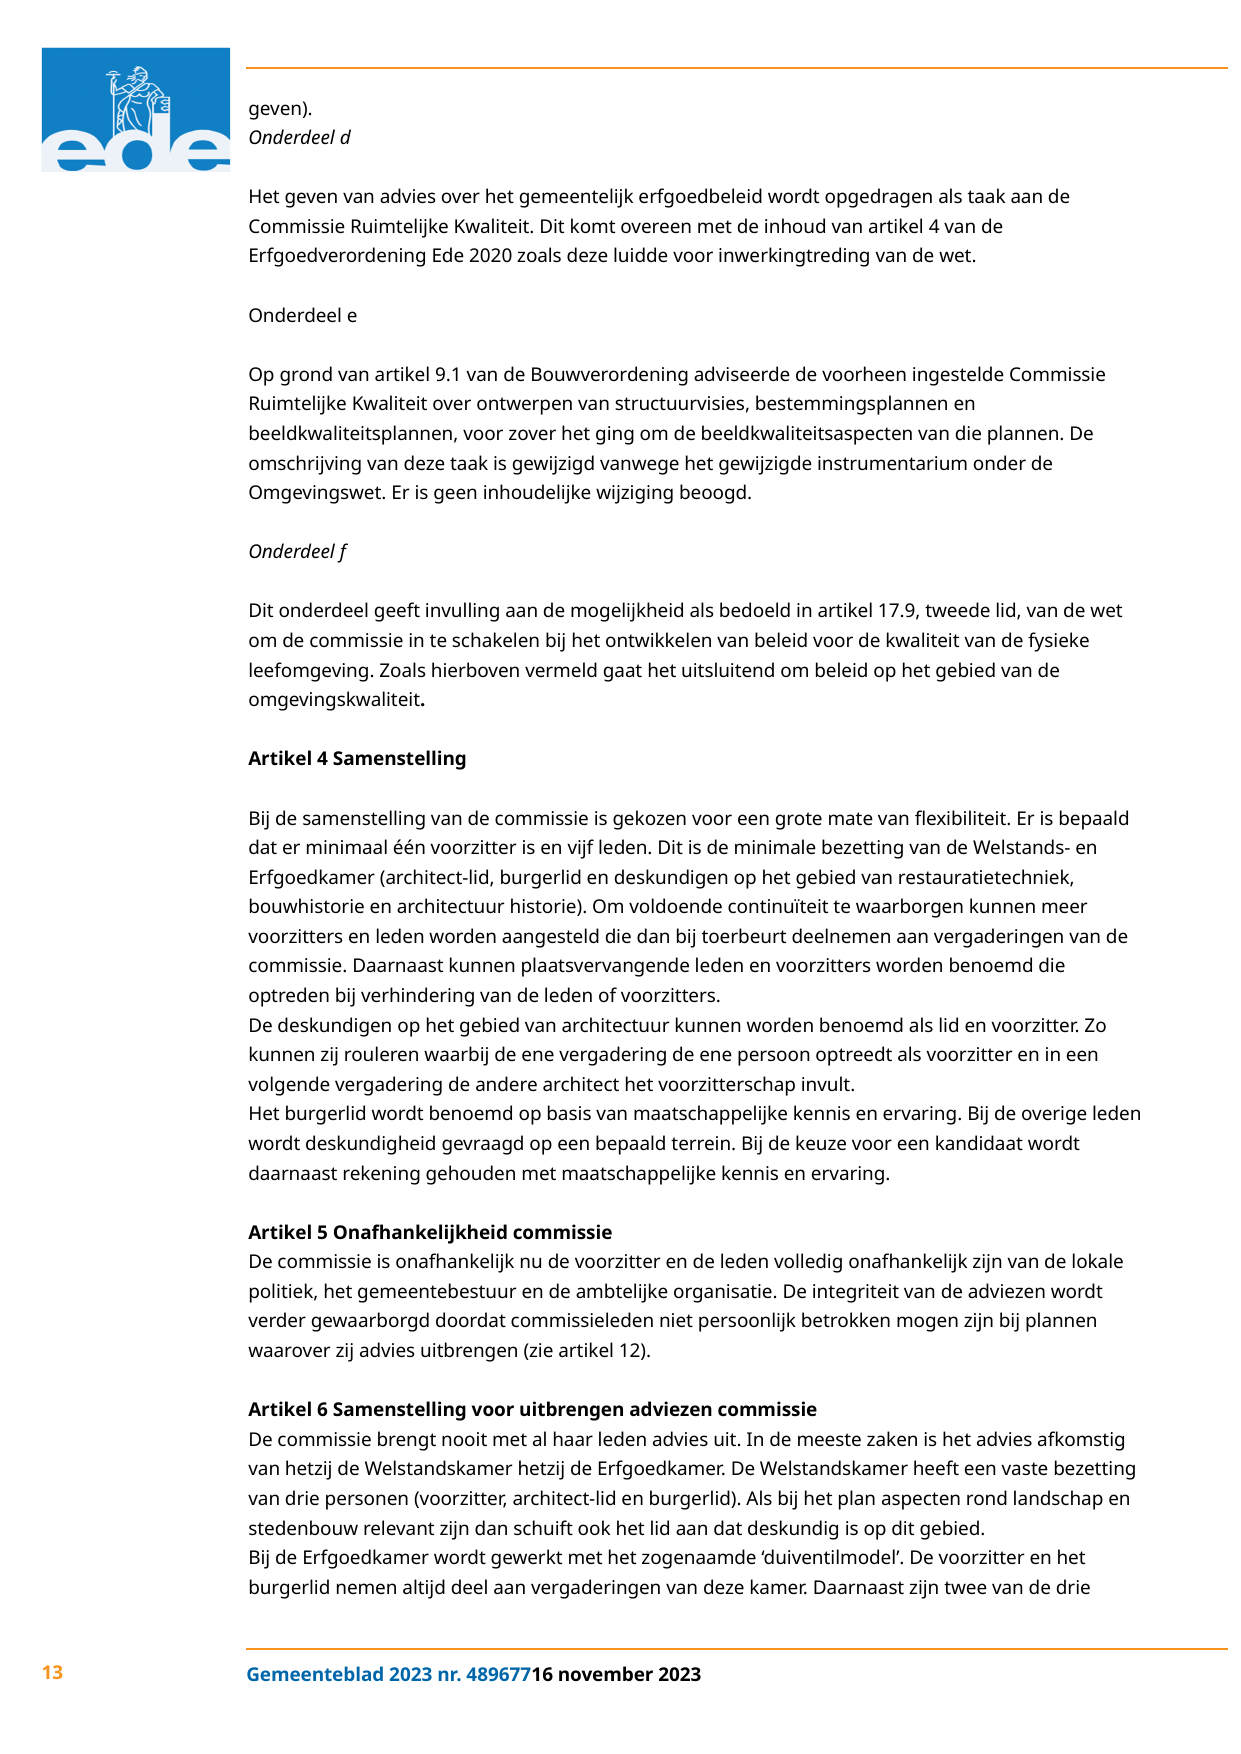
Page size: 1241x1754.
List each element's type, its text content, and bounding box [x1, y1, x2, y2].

text Onderdeel e [248, 302, 1152, 328]
text Onderdeel d [248, 124, 1152, 150]
text Artikel 5 Onafhankelijkheid commissie [248, 1219, 1152, 1245]
text De commissie brengt nooit met al haar leden advies uit. In de meeste zaken is het advies afkomstig van hetzij de Welstandskamer hetzij de Erfgoedkamer. De Welstandskamer heeft een vaste bezetting van drie personen (voorzitter, architect-lid en burgerlid). Als bij het plan aspecten rond landschap en stedenbouw relevant zijn dan schuift ook het lid aan dat deskundig is op dit gebied. [248, 1426, 1152, 1541]
text Artikel 4 Samenstelling [248, 746, 1152, 771]
text Dit onderdeel geeft invulling aan de mogelijkheid als bedoeld in artikel 17.9, tweede lid, van de wet om de commissie in te schakelen bij het ontwikkelen van beleid voor de kwaliteit van de fysieke leefomgeving. Zoals hierboven vermeld gaat het uitsluitend om beleid op het gebied van de omgevingskwaliteit. [248, 598, 1152, 712]
text De deskundigen op het gebied van architectuur kunnen worden benoemd als lid en voorzitter. Zo kunnen zij rouleren waarbij de ene vergadering de ene persoon optreedt als voorzitter en in een volgende vergadering de andere architect het voorzitterschap invult. [248, 1012, 1152, 1097]
picture [41, 47, 231, 172]
text De commissie is onafhankelijk nu de voorzitter en de leden volledig onafhankelijk zijn van de lokale politiek, het gemeentebestuur en de ambtelijke organisatie. De integriteit van de adviezen wordt verder gewaarborgd doordat commissieleden niet persoonlijk betrokken mogen zijn bij plannen waarover zij advies uitbrengen (zie artikel 12). [248, 1248, 1152, 1363]
text Op grond van artikel 9.1 van de Bouwverordening adviseerde de voorheen ingestelde Commissie Ruimtelijke Kwaliteit over ontwerpen van structuurvisies, bestemmingsplannen en beeldkwaliteitsplannen, voor zover het ging om de beeldkwaliteitsaspecten van die plannen. De omschrijving van deze taak is gewijzigd vanwege het gewijzigde instrumentarium onder de Omgevingswet. Er is geen inhoudelijke wijziging beoogd. [248, 361, 1152, 505]
text geven). [248, 95, 1152, 121]
text Artikel 6 Samenstelling voor uitbrengen adviezen commissie [248, 1396, 1152, 1422]
text Het geven van advies over het gemeentelijk erfgoedbeleid wordt opgedragen als taak aan de Commissie Ruimtelijke Kwaliteit. Dit komt overeen met de inhoud van artikel 4 van de Erfgoedverordening Ede 2020 zoals deze luidde voor inwerkingtreding van de wet. [248, 183, 1152, 268]
text Onderdeel f [248, 538, 1152, 564]
text Bij de samenstelling van de commissie is gekozen voor een grote mate van flexibiliteit. Er is bepaald dat er minimaal één voorzitter is en vijf leden. Dit is de minimale bezetting van de Welstands- en Erfgoedkamer (architect-lid, burgerlid en deskundigen op het gebied van restauratietechniek, bouwhistorie en architectuur historie). Om voldoende continuïteit te waarborgen kunnen meer voorzitters en leden worden aangesteld die dan bij toerbeurt deelnemen aan vergaderingen van de commissie. Daarnaast kunnen plaatsvervangende leden en voorzitters worden benoemd die optreden bij verhindering van de leden of voorzitters. [248, 805, 1152, 1008]
text Bij de Erfgoedkamer wordt gewerkt met het zogenaamde ‘duiventilmodel’. De voorzitter en het burgerlid nemen altijd deel aan vergaderingen van deze kamer. Daarnaast zijn twee van de drie [248, 1544, 1152, 1600]
text Het burgerlid wordt benoemd op basis van maatschappelijke kennis en ervaring. Bij de overige leden wordt deskundigheid gevraagd op een bepaald terrein. Bij de keuze voor een kandidaat wordt daarnaast rekening gehouden met maatschappelijke kennis en ervaring. [248, 1101, 1152, 1186]
